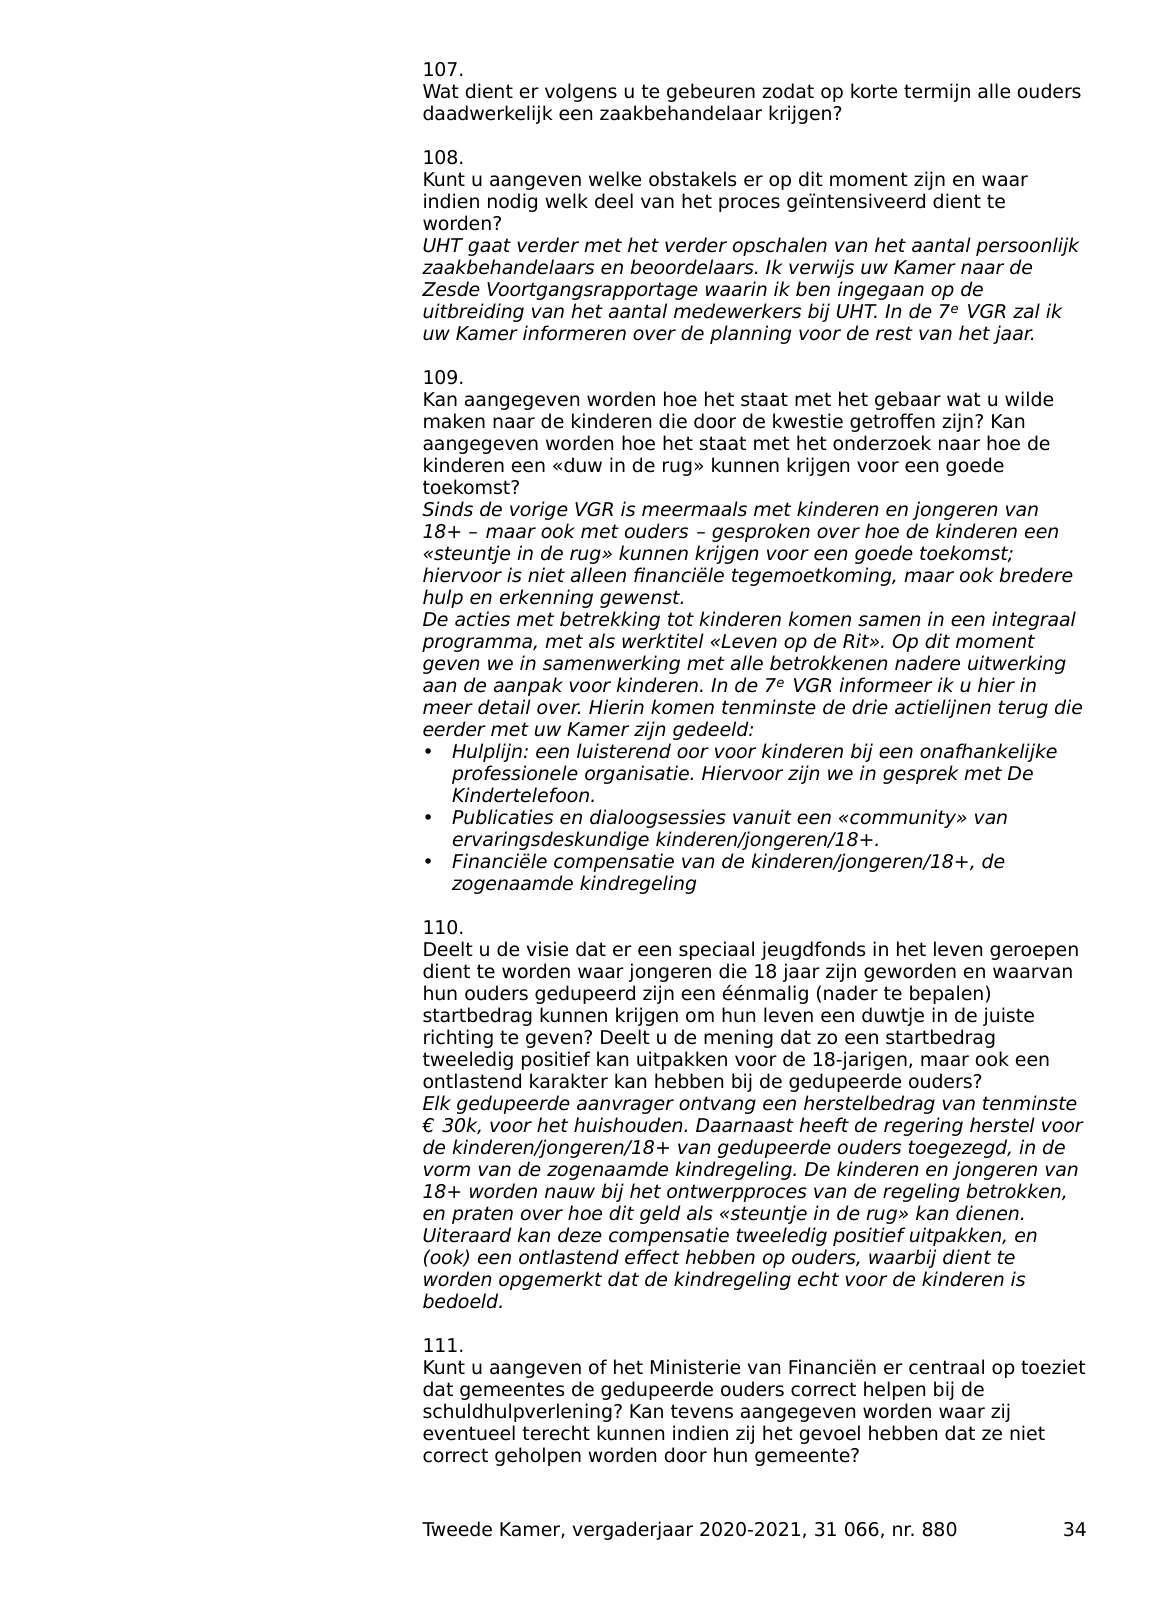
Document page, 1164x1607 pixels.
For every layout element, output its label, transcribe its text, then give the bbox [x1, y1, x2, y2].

text Wat dient er volgens u te gebeuren zodat op korte termijn alle ouders daadwerkelijk een zaakbehandelaar krijgen? [422, 81, 1087, 125]
text 110. [422, 917, 1087, 939]
text 107. [422, 59, 1087, 81]
text Kunt u aangeven of het Ministerie van Financiën er centraal op toeziet dat gemeentes de gedupeerde ouders correct helpen bij de schuldhulpverlening? Kan tevens aangegeven worden waar zij eventueel terecht kunnen indien zij het gevoel hebben dat ze niet correct geholpen worden door hun gemeente? [422, 1357, 1087, 1467]
text 109. [422, 367, 1087, 389]
text Deelt u de visie dat er een speciaal jeugdfonds in het leven geroepen dient te worden waar jongeren die 18 jaar zijn geworden en waarvan hun ouders gedupeerd zijn een éénmalig (nader te bepalen) startbedrag kunnen krijgen om hun leven een duwtje in de juiste richting te geven? Deelt u de mening dat zo een startbedrag tweeledig positief kan uitpakken voor de 18-jarigen, maar ook een ontlastend karakter kan hebben bij de gedupeerde ouders? [422, 939, 1087, 1093]
text • Financiële compensatie van de kinderen/jongeren/18+, de zogenaamde kindregeling [422, 851, 1087, 895]
text De acties met betrekking tot kinderen komen samen in een integraal programma, met als werktitel «Leven op de Rit». Op dit moment geven we in samenwerking met alle betrokkenen nadere uitwerking aan de aanpak voor kinderen. In de 7e VGR informeer ik u hier in meer detail over. Hierin komen tenminste de drie actielijnen terug die eerder met uw Kamer zijn gedeeld: [422, 609, 1087, 741]
text Elk gedupeerde aanvrager ontvang een herstelbedrag van tenminste € 30k, voor het huishouden. Daarnaast heeft de regering herstel voor de kinderen/jongeren/18+ van gedupeerde ouders toegezegd, in de vorm van de zogenaamde kindregeling. De kinderen en jongeren van 18+ worden nauw bij het ontwerpproces van de regeling betrokken, en praten over hoe dit geld als «steuntje in de rug» kan dienen. Uiteraard kan deze compensatie tweeledig positief uitpakken, en (ook) een ontlastend effect hebben op ouders, waarbij dient te worden opgemerkt dat de kindregeling echt voor de kinderen is bedoeld. [422, 1093, 1087, 1312]
text Kan aangegeven worden hoe het staat met het gebaar wat u wilde maken naar de kinderen die door de kwestie getroffen zijn? Kan aangegeven worden hoe het staat met het onderzoek naar hoe de kinderen een «duw in de rug» kunnen krijgen voor een goede toekomst? [422, 389, 1087, 499]
text Sinds de vorige VGR is meermaals met kinderen en jongeren van 18+ – maar ook met ouders – gesproken over hoe de kinderen een «steuntje in de rug» kunnen krijgen voor een goede toekomst; hiervoor is niet alleen financiële tegemoetkoming, maar ook bredere hulp en erkenning gewenst. [422, 499, 1087, 609]
text 108. [422, 147, 1087, 169]
text 111. [422, 1335, 1087, 1357]
text UHT gaat verder met het verder opschalen van het aantal persoonlijk zaakbehandelaars en beoordelaars. Ik verwijs uw Kamer naar de Zesde Voortgangsrapportage waarin ik ben ingegaan op de uitbreiding van het aantal medewerkers bij UHT. In de 7e VGR zal ik uw Kamer informeren over de planning voor de rest van het jaar. [422, 235, 1087, 345]
text • Publicaties en dialoogsessies vanuit een «community» van ervaringsdeskundige kinderen/jongeren/18+. [422, 807, 1087, 851]
text • Hulplijn: een luisterend oor voor kinderen bij een onafhankelijke professionele organisatie. Hiervoor zijn we in gesprek met De Kindertelefoon. [422, 741, 1087, 807]
text Kunt u aangeven welke obstakels er op dit moment zijn en waar indien nodig welk deel van het proces geïntensiveerd dient te worden? [422, 169, 1087, 235]
